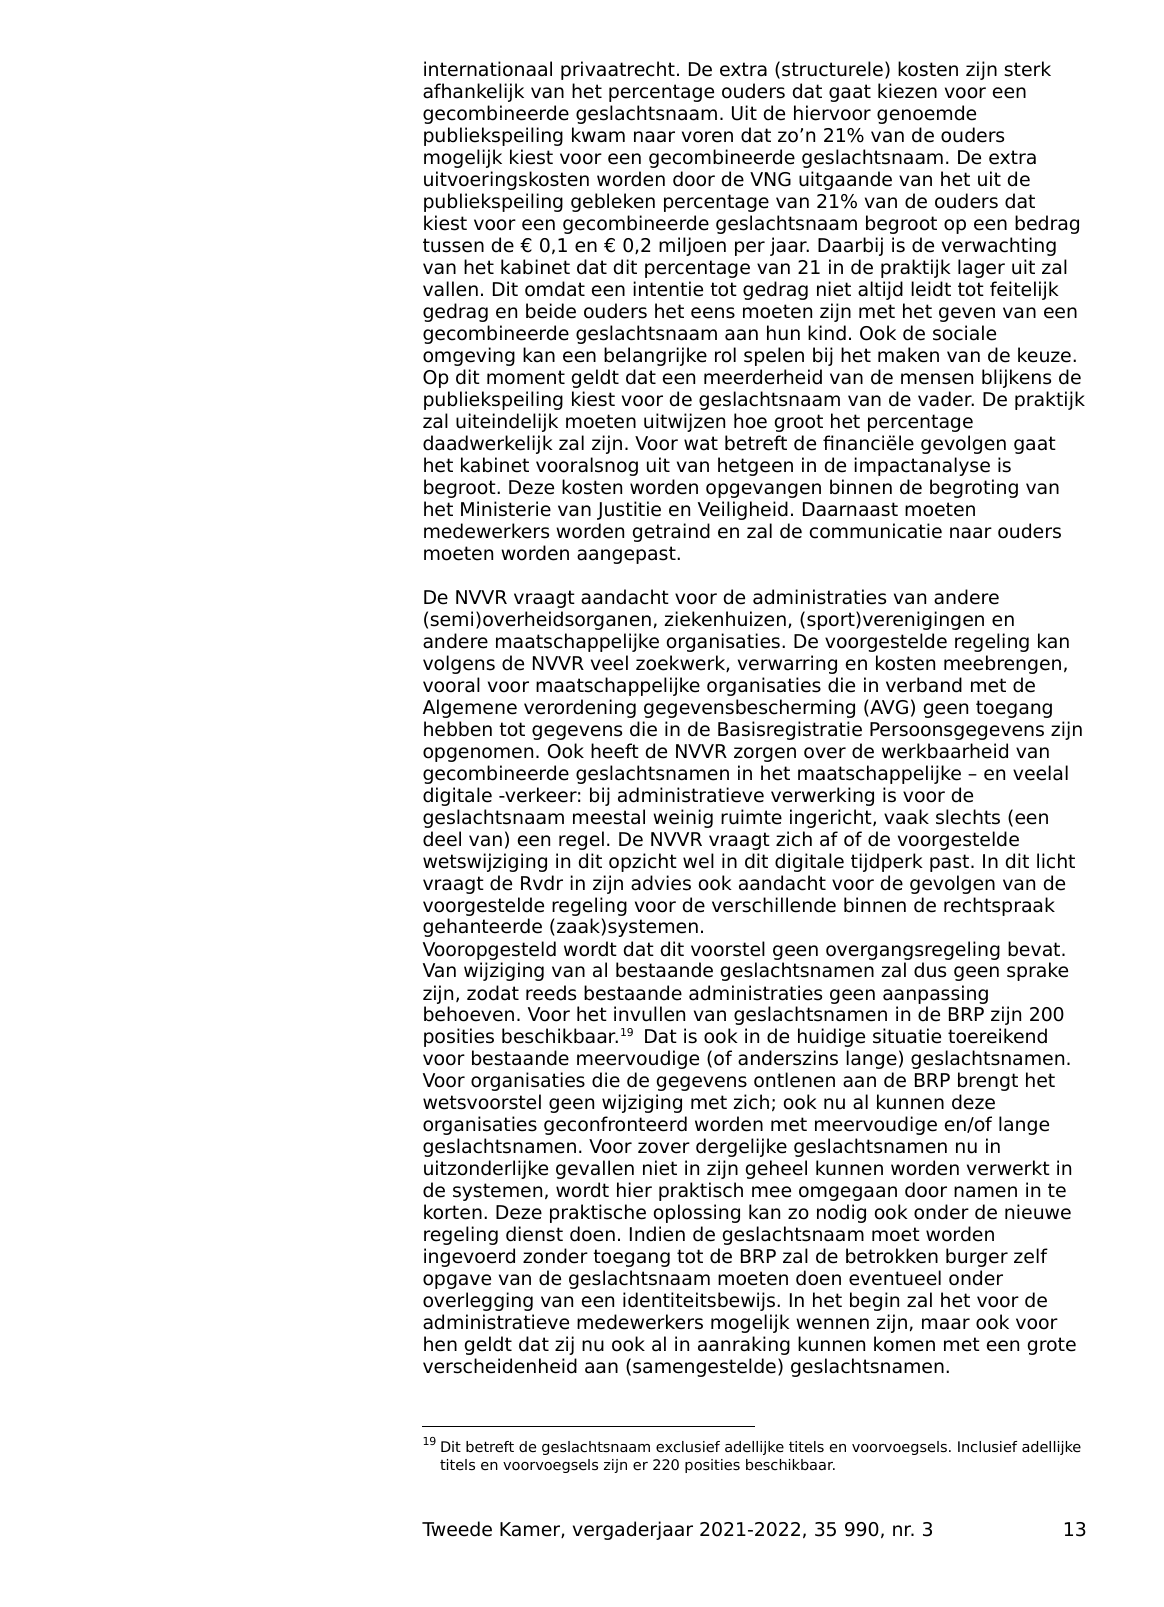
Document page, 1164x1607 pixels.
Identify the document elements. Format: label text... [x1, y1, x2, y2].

text Dit betreft de geslachtsnaam exclusief adellijke titels en voorvoegsels. Inclusief adellijke titels en voorvoegsels zijn er 220 posities beschikbaar. [422, 1435, 1087, 1474]
text internationaal privaatrecht. De extra (structurele) kosten zijn sterk afhankelijk van het percentage ouders dat gaat kiezen voor een gecombineerde geslachtsnaam. Uit de hiervoor genoemde publiekspeiling kwam naar voren dat zo’n 21% van de ouders mogelijk kiest voor een gecombineerde geslachtsnaam. De extra uitvoeringskosten worden door de VNG uitgaande van het uit de publiekspeiling gebleken percentage van 21% van de ouders dat kiest voor een gecombineerde geslachtsnaam begroot op een bedrag tussen de € 0,1 en € 0,2 miljoen per jaar. Daarbij is de verwachting van het kabinet dat dit percentage van 21 in de praktijk lager uit zal vallen. Dit omdat een intentie tot gedrag niet altijd leidt tot feitelijk gedrag en beide ouders het eens moeten zijn met het geven van een gecombineerde geslachtsnaam aan hun kind. Ook de sociale omgeving kan een belangrijke rol spelen bij het maken van de keuze. Op dit moment geldt dat een meerderheid van de mensen blijkens de publiekspeiling kiest voor de geslachtsnaam van de vader. De praktijk zal uiteindelijk moeten uitwijzen hoe groot het percentage daadwerkelijk zal zijn. Voor wat betreft de financiële gevolgen gaat het kabinet vooralsnog uit van hetgeen in de impactanalyse is begroot. Deze kosten worden opgevangen binnen de begroting van het Ministerie van Justitie en Veiligheid. Daarnaast moeten medewerkers worden getraind en zal de communicatie naar ouders moeten worden aangepast. [422, 59, 1087, 564]
text De NVVR vraagt aandacht voor de administraties van andere (semi)overheidsorganen, ziekenhuizen, (sport)verenigingen en andere maatschappelijke organisaties. De voorgestelde regeling kan volgens de NVVR veel zoekwerk, verwarring en kosten meebrengen, vooral voor maatschappelijke organisaties die in verband met de Algemene verordening gegevensbescherming (AVG) geen toegang hebben tot gegevens die in de Basisregistratie Persoonsgegevens zijn opgenomen. Ook heeft de NVVR zorgen over de werkbaarheid van gecombineerde geslachtsnamen in het maatschappelijke – en veelal digitale -verkeer: bij administratieve verwerking is voor de geslachtsnaam meestal weinig ruimte ingericht, vaak slechts (een deel van) een regel. De NVVR vraagt zich af of de voorgestelde wetswijziging in dit opzicht wel in dit digitale tijdperk past. In dit licht vraagt de Rvdr in zijn advies ook aandacht voor de gevolgen van de voorgestelde regeling voor de verschillende binnen de rechtspraak gehanteerde (zaak)systemen. [422, 587, 1087, 938]
text Vooropgesteld wordt dat dit voorstel geen overgangsregeling bevat. Van wijziging van al bestaande geslachtsnamen zal dus geen sprake zijn, zodat reeds bestaande administraties geen aanpassing behoeven. Voor het invullen van geslachtsnamen in de BRP zijn 200 posities beschikbaar. Dat is ook in de huidige situatie toereikend voor bestaande meervoudige (of anderszins lange) geslachtsnamen. Voor organisaties die de gegevens ontlenen aan de BRP brengt het wetsvoorstel geen wijziging met zich; ook nu al kunnen deze organisaties geconfronteerd worden met meervoudige en/of lange geslachtsnamen. Voor zover dergelijke geslachtsnamen nu in uitzonderlijke gevallen niet in zijn geheel kunnen worden verwerkt in de systemen, wordt hier praktisch mee omgegaan door namen in te korten. Deze praktische oplossing kan zo nodig ook onder de nieuwe regeling dienst doen. Indien de geslachtsnaam moet worden ingevoerd zonder toegang tot de BRP zal de betrokken burger zelf opgave van de geslachtsnaam moeten doen eventueel onder overlegging van een identiteitsbewijs. In het begin zal het voor de administratieve medewerkers mogelijk wennen zijn, maar ook voor hen geldt dat zij nu ook al in aanraking kunnen komen met een grote verscheidenheid aan (samengestelde) geslachtsnamen. [422, 938, 1087, 1378]
